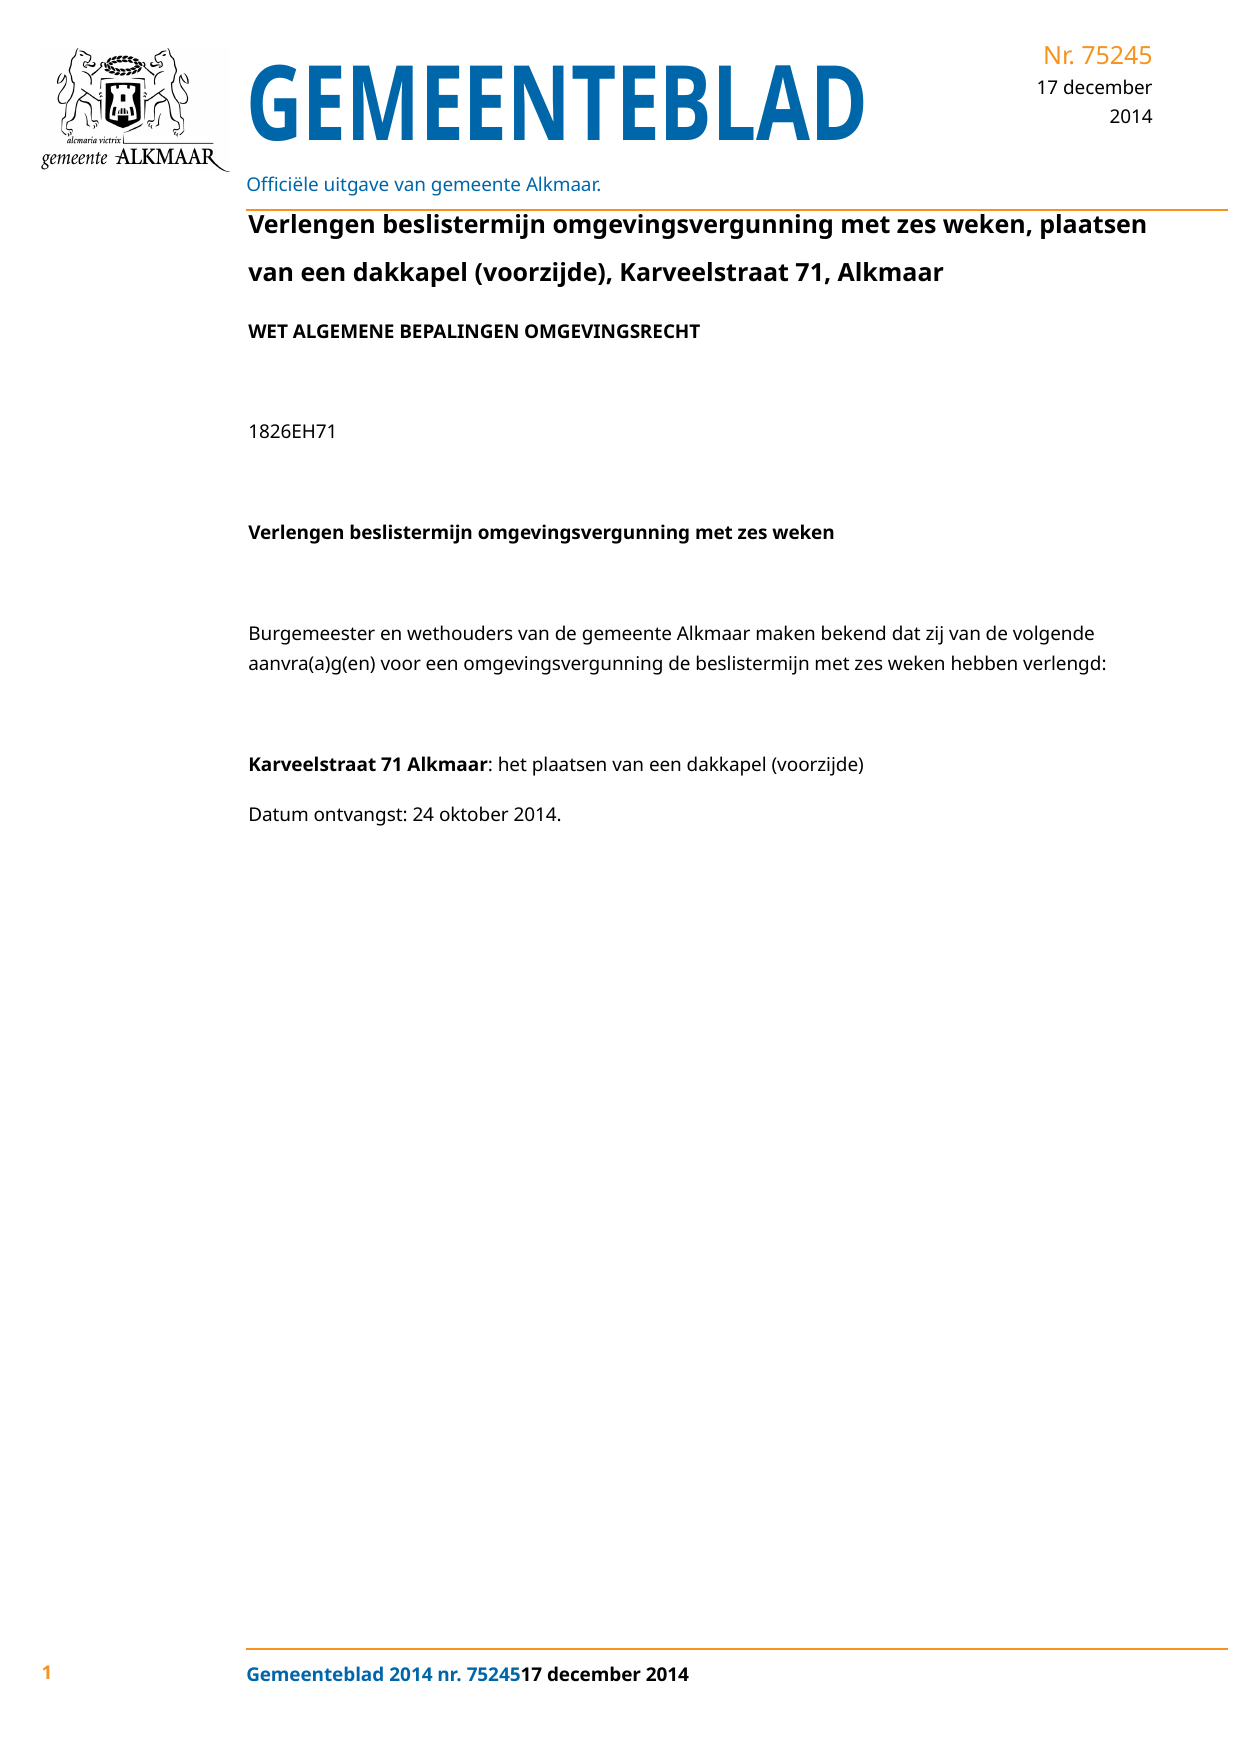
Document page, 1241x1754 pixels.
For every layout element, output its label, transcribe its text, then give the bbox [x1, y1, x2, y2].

picture [41, 47, 231, 172]
text WET ALGEMENE BEPALINGEN OMGEVINGSRECHT [248, 318, 1152, 344]
text Datum ontvangst: 24 oktober 2014. [248, 801, 1152, 827]
text 1826EH71 [248, 419, 1152, 444]
text Verlengen beslistermijn omgevingsvergunning met zes weken, plaatsen van een dakkapel (voorzijde), Karveelstraat 71, Alkmaar [248, 211, 1152, 288]
text Verlengen beslistermijn omgevingsvergunning met zes weken [248, 519, 1152, 545]
text Burgemeester en wethouders van de gemeente Alkmaar maken bekend dat zij van de volgende aanvra(a)g(en) voor een omgevingsvergunning de beslistermijn met zes weken hebben verlengd: [248, 620, 1152, 676]
text Karveelstraat 71 Alkmaar: het plaatsen van een dakkapel (voorzijde) [248, 751, 1152, 777]
